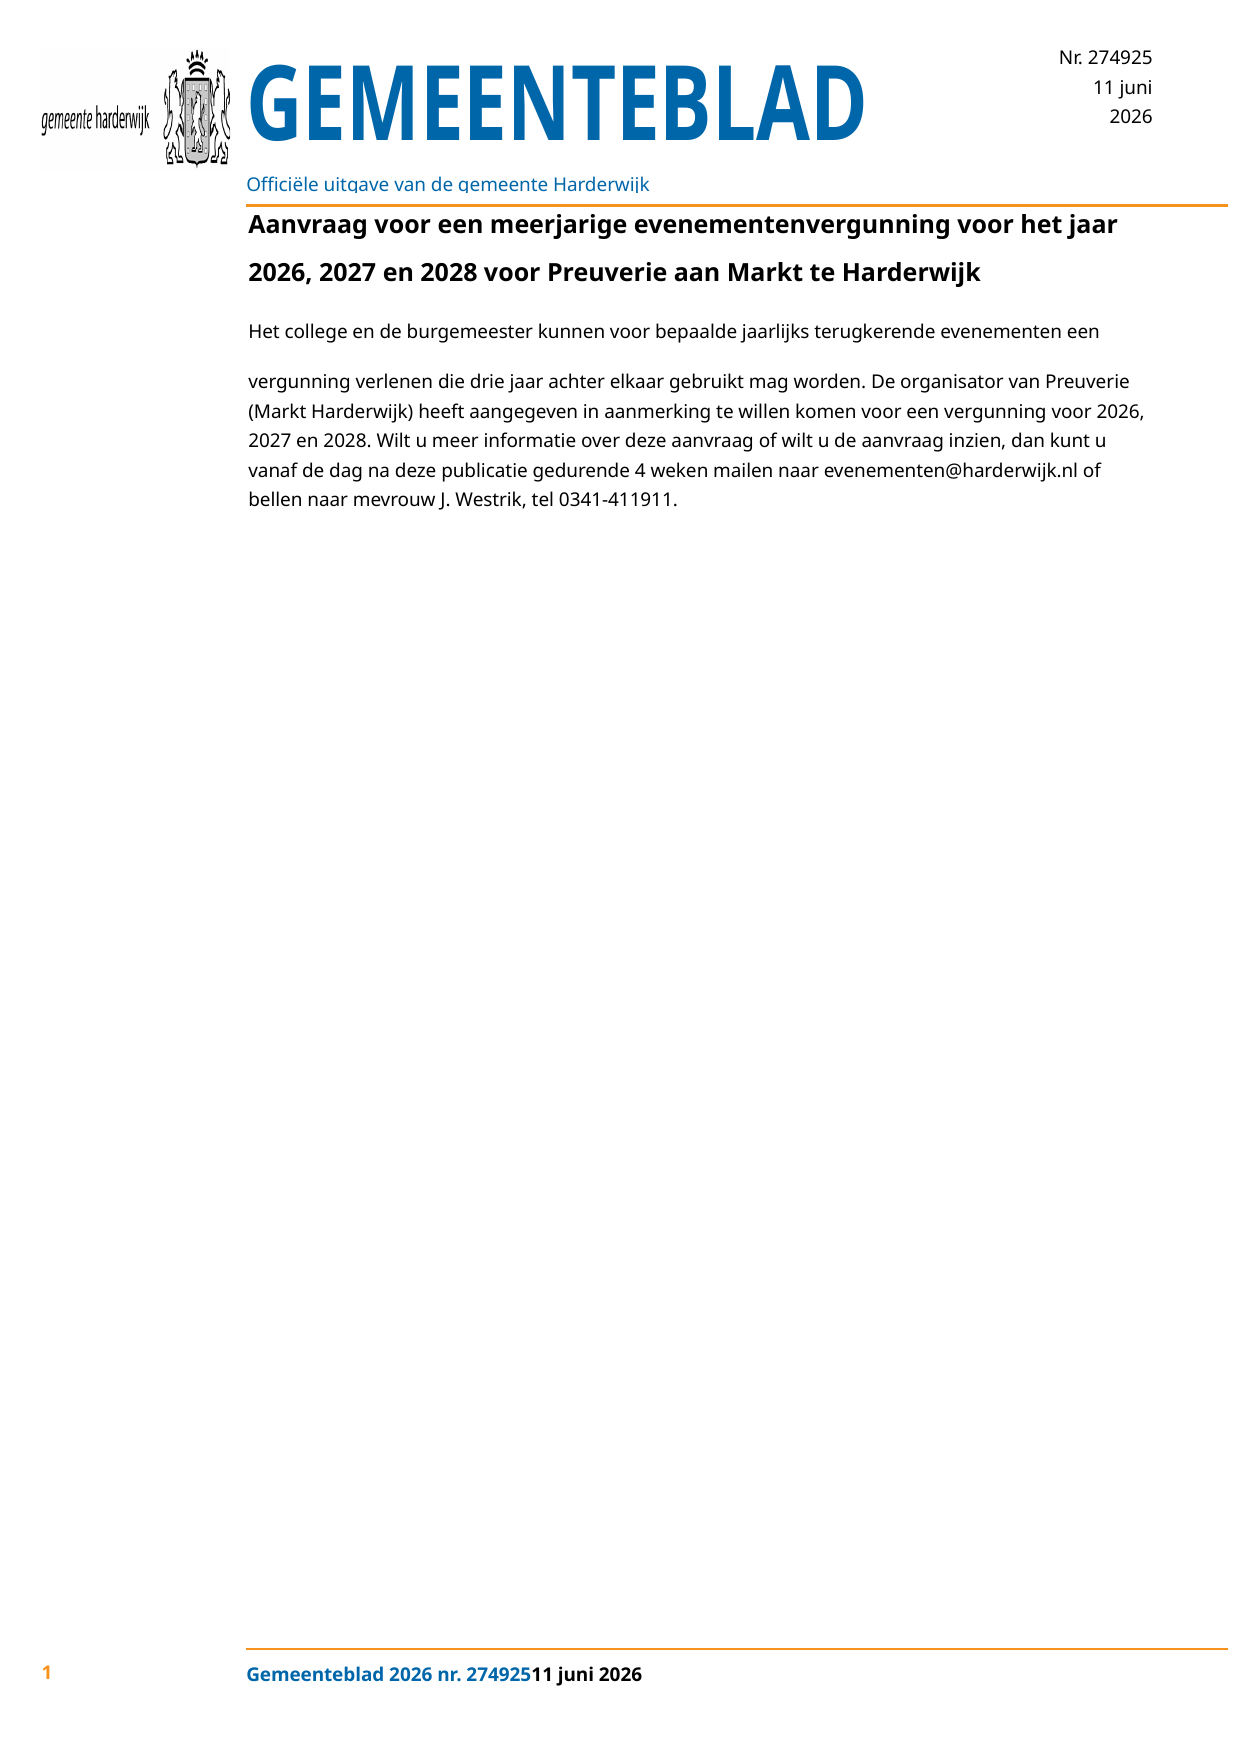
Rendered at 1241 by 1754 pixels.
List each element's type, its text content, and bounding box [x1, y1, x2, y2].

picture [41, 47, 231, 172]
text Het college en de burgemeester kunnen voor bepaalde jaarlijks terugkerende evenementen een [248, 318, 1152, 344]
text Aanvraag voor een meerjarige evenementenvergunning voor het jaar 2026, 2027 en 2028 voor Preuverie aan Markt te Harderwijk [248, 207, 1152, 288]
text vergunning verlenen die drie jaar achter elkaar gebruikt mag worden. De organisator van Preuverie (Markt Harderwijk) heeft aangegeven in aanmerking te willen komen voor een vergunning voor 2026, 2027 en 2028. Wilt u meer informatie over deze aanvraag of wilt u de aanvraag inzien, dan kunt u vanaf de dag na deze publicatie gedurende 4 weken mailen naar evenementen@harderwijk.nl of bellen naar mevrouw J. Westrik, tel 0341-411911. [248, 368, 1152, 512]
